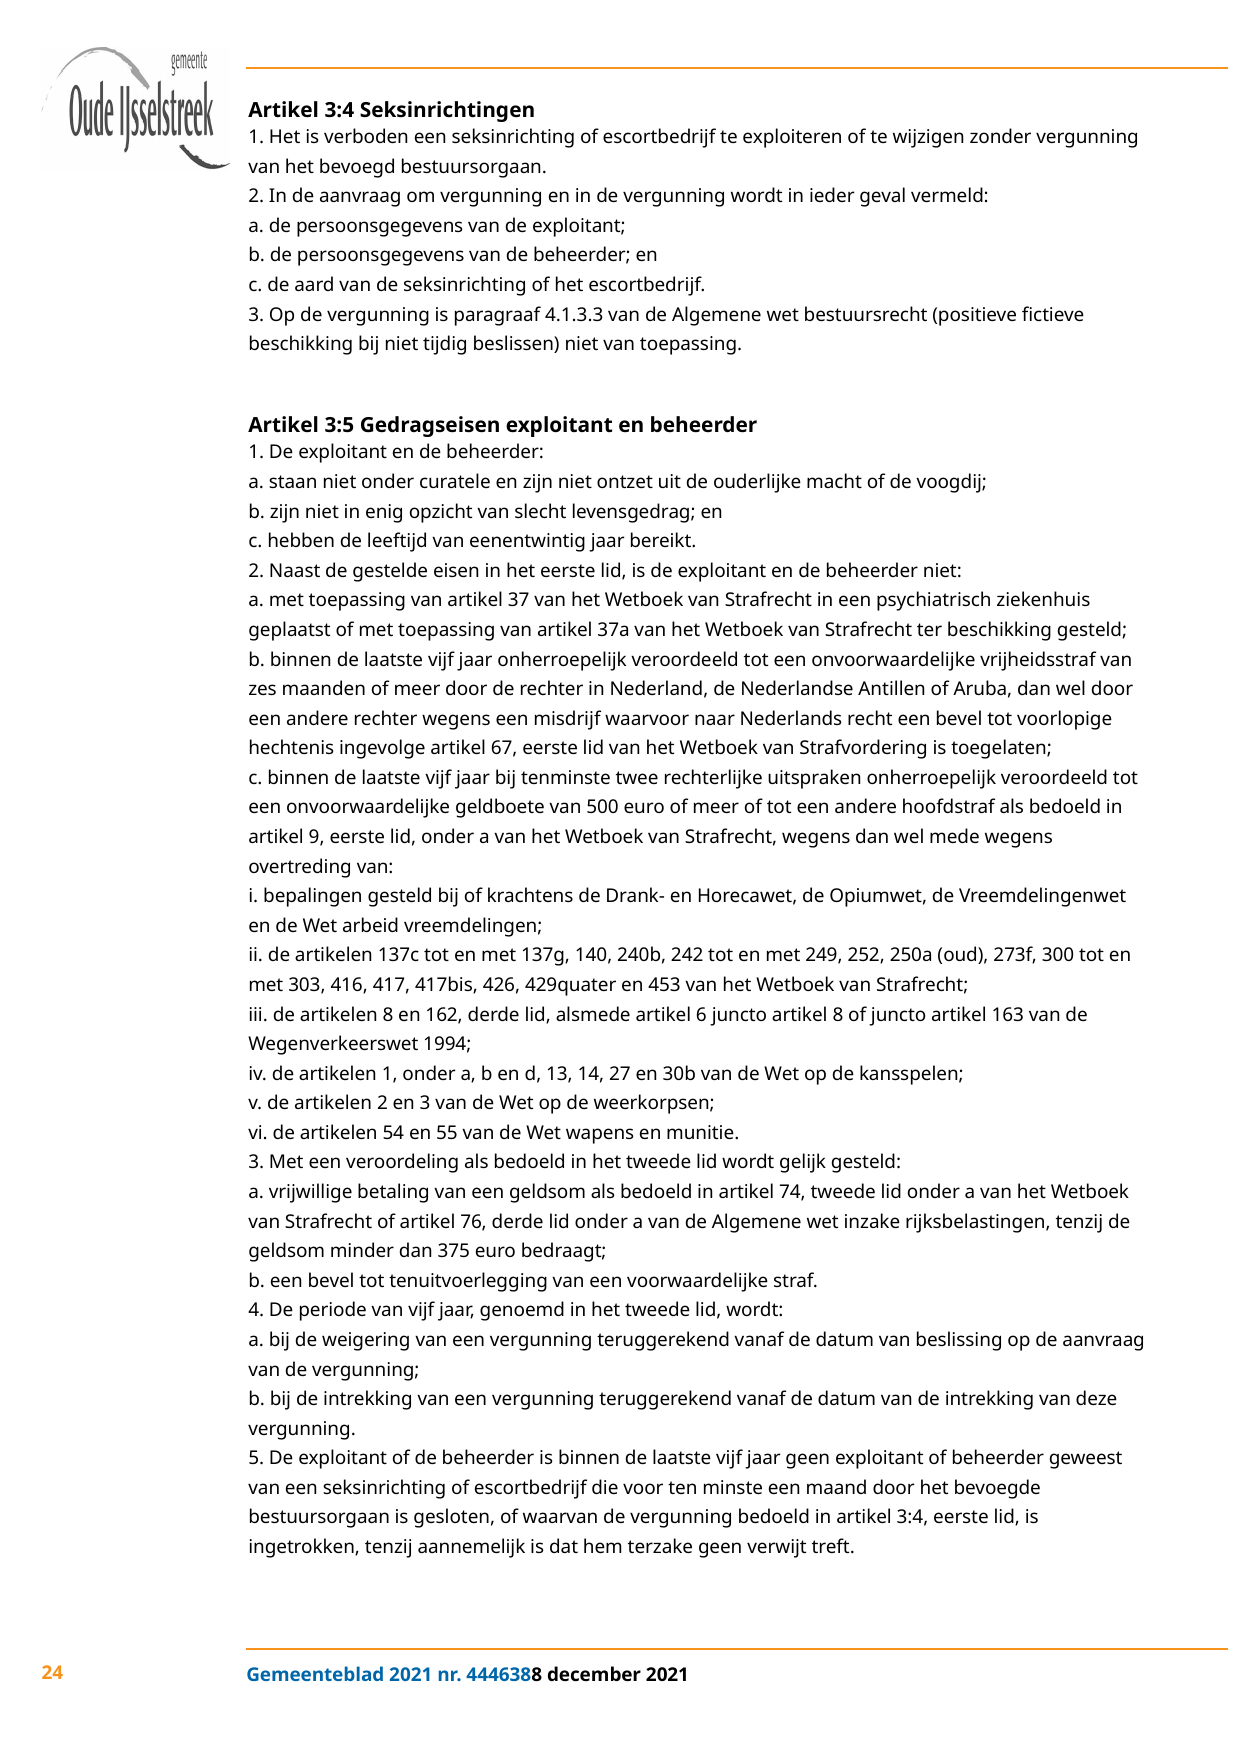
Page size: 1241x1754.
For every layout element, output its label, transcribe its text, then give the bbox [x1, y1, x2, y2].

text b. bij de intrekking van een vergunning teruggerekend vanaf de datum van de intrekking van deze vergunning. [248, 1385, 1152, 1441]
text vi. de artikelen 54 en 55 van de Wet wapens en munitie. [248, 1119, 1152, 1145]
text a. de persoonsgegevens van de exploitant; [248, 212, 1152, 238]
text 3. Met een veroordeling als bedoeld in het tweede lid wordt gelijk gesteld: [248, 1149, 1152, 1174]
text c. binnen de laatste vijf jaar bij tenminste twee rechterlijke uitspraken onherroepelijk veroordeeld tot een onvoorwaardelijke geldboete van 500 euro of meer of tot een andere hoofdstraf als bedoeld in artikel 9, eerste lid, onder a van het Wetboek van Strafrecht, wegens dan wel mede wegens overtreding van: [248, 764, 1152, 879]
text 5. De exploitant of de beheerder is binnen de laatste vijf jaar geen exploitant of beheerder geweest van een seksinrichting of escortbedrijf die voor ten minste een maand door het bevoegde bestuursorgaan is gesloten, of waarvan de vergunning bedoeld in artikel 3:4, eerste lid, is ingetrokken, tenzij aannemelijk is dat hem terzake geen verwijt treft. [248, 1444, 1152, 1559]
text 2. In de aanvraag om vergunning en in de vergunning wordt in ieder geval vermeld: [248, 182, 1152, 208]
text 4. De periode van vijf jaar, genoemd in het tweede lid, wordt: [248, 1297, 1152, 1322]
text 2. Naast de gestelde eisen in het eerste lid, is de exploitant en de beheerder niet: [248, 557, 1152, 583]
text 3. Op de vergunning is paragraaf 4.1.3.3 van de Algemene wet bestuursrecht (positieve fictieve beschikking bij niet tijdig beslissen) niet van toepassing. [248, 301, 1152, 356]
text v. de artikelen 2 en 3 van de Wet op de weerkorpsen; [248, 1089, 1152, 1115]
text b. zijn niet in enig opzicht van slecht levensgedrag; en [248, 498, 1152, 524]
text iii. de artikelen 8 en 162, derde lid, alsmede artikel 6 juncto artikel 8 of juncto artikel 163 van de Wegenverkeerswet 1994; [248, 1001, 1152, 1056]
text a. bij de weigering van een vergunning teruggerekend vanaf de datum van beslissing op de aanvraag van de vergunning; [248, 1326, 1152, 1382]
text b. een bevel tot tenuitvoerlegging van een voorwaardelijke straf. [248, 1267, 1152, 1293]
text i. bepalingen gesteld bij of krachtens de Drank- en Horecawet, de Opiumwet, de Vreemdelingenwet en de Wet arbeid vreemdelingen; [248, 882, 1152, 938]
text c. hebben de leeftijd van eenentwintig jaar bereikt. [248, 527, 1152, 553]
text ii. de artikelen 137c tot en met 137g, 140, 240b, 242 tot en met 249, 252, 250a (oud), 273f, 300 tot en met 303, 416, 417, 417bis, 426, 429quater en 453 van het Wetboek van Strafrecht; [248, 942, 1152, 997]
text a. vrijwillige betaling van een geldsom als bedoeld in artikel 74, tweede lid onder a van het Wetboek van Strafrecht of artikel 76, derde lid onder a van de Algemene wet inzake rijksbelastingen, tenzij de geldsom minder dan 375 euro bedraagt; [248, 1178, 1152, 1263]
text b. de persoonsgegevens van de beheerder; en [248, 242, 1152, 267]
text 1. De exploitant en de beheerder: [248, 439, 1152, 464]
picture [41, 47, 231, 172]
text c. de aard van de seksinrichting of het escortbedrijf. [248, 271, 1152, 297]
text Artikel 3:5 Gedragseisen exploitant en beheerder [248, 410, 1152, 439]
text b. binnen de laatste vijf jaar onherroepelijk veroordeeld tot een onvoorwaardelijke vrijheidsstraf van zes maanden of meer door de rechter in Nederland, de Nederlandse Antillen of Aruba, dan wel door een andere rechter wegens een misdrijf waarvoor naar Nederlands recht een bevel tot voorlopige hechtenis ingevolge artikel 67, eerste lid van het Wetboek van Strafvordering is toegelaten; [248, 646, 1152, 760]
text Artikel 3:4 Seksinrichtingen [248, 95, 1152, 123]
text iv. de artikelen 1, onder a, b en d, 13, 14, 27 en 30b van de Wet op de kansspelen; [248, 1060, 1152, 1086]
text 1. Het is verboden een seksinrichting of escortbedrijf te exploiteren of te wijzigen zonder vergunning van het bevoegd bestuursorgaan. [248, 123, 1152, 178]
text a. staan niet onder curatele en zijn niet ontzet uit de ouderlijke macht of de voogdij; [248, 468, 1152, 494]
text a. met toepassing van artikel 37 van het Wetboek van Strafrecht in een psychiatrisch ziekenhuis geplaatst of met toepassing van artikel 37a van het Wetboek van Strafrecht ter beschikking gesteld; [248, 587, 1152, 642]
